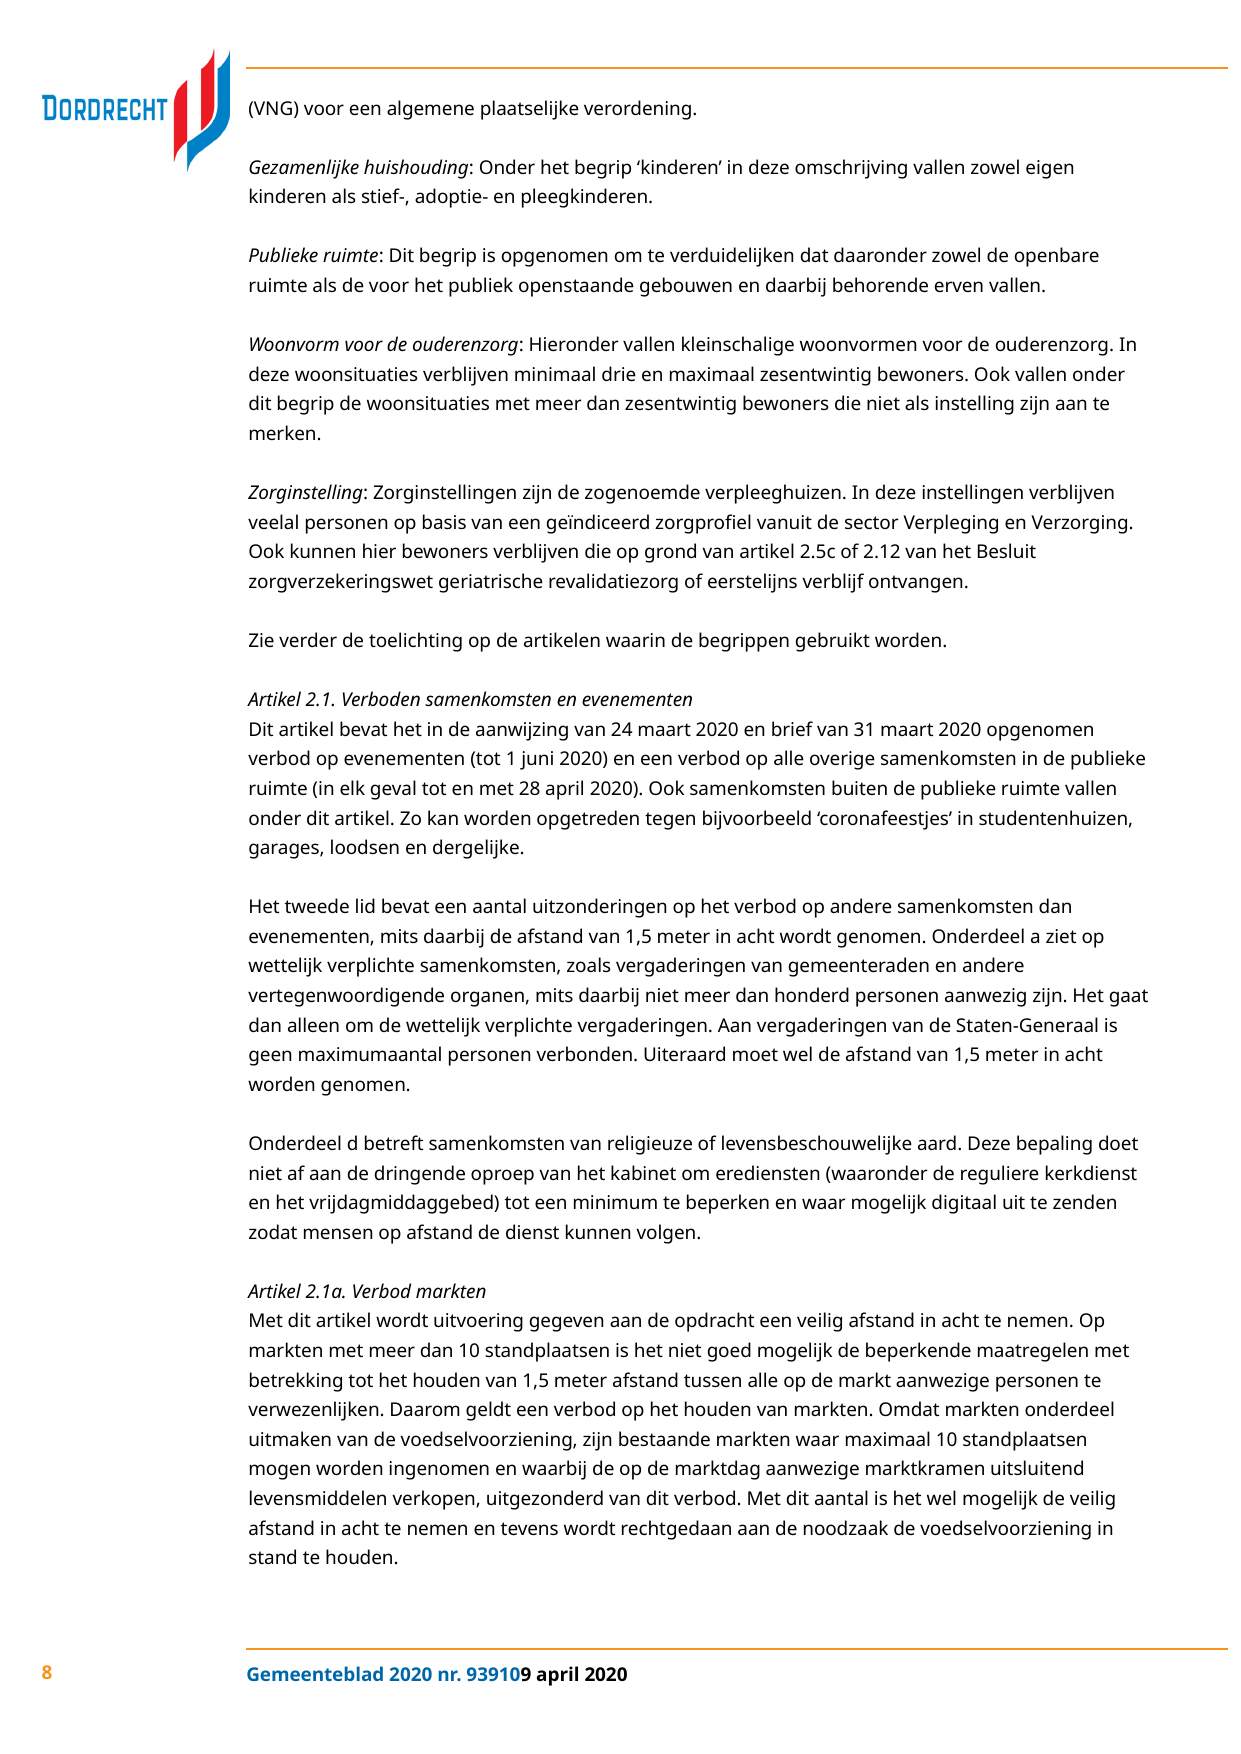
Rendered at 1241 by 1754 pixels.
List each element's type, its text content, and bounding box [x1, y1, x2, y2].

text Gezamenlijke huishouding: Onder het begrip ‘kinderen’ in deze omschrijving vallen zowel eigen kinderen als stief-, adoptie- en pleegkinderen. [248, 154, 1152, 209]
text Artikel 2.1. Verboden samenkomsten en evenementen [248, 686, 1152, 712]
text Zorginstelling: Zorginstellingen zijn de zogenoemde verpleeghuizen. In deze instellingen verblijven veelal personen op basis van een geïndiceerd zorgprofiel vanuit de sector Verpleging en Verzorging. Ook kunnen hier bewoners verblijven die op grond van artikel 2.5c of 2.12 van het Besluit zorgverzekeringswet geriatrische revalidatiezorg of eerstelijns verblijf ontvangen. [248, 479, 1152, 594]
text Zie verder de toelichting op de artikelen waarin de begrippen gebruikt worden. [248, 627, 1152, 653]
text Publieke ruimte: Dit begrip is opgenomen om te verduidelijken dat daaronder zowel de openbare ruimte als de voor het publiek openstaande gebouwen en daarbij behorende erven vallen. [248, 243, 1152, 298]
text Dit artikel bevat het in de aanwijzing van 24 maart 2020 en brief van 31 maart 2020 opgenomen verbod op evenementen (tot 1 juni 2020) en een verbod op alle overige samenkomsten in de publieke ruimte (in elk geval tot en met 28 april 2020). Ook samenkomsten buiten de publieke ruimte vallen onder dit artikel. Zo kan worden opgetreden tegen bijvoorbeeld ‘coronafeestjes’ in studentenhuizen, garages, loodsen en dergelijke. [248, 716, 1152, 860]
text Woonvorm voor de ouderenzorg: Hieronder vallen kleinschalige woonvormen voor de ouderenzorg. In deze woonsituaties verblijven minimaal drie en maximaal zesentwintig bewoners. Ook vallen onder dit begrip de woonsituaties met meer dan zesentwintig bewoners die niet als instelling zijn aan te merken. [248, 331, 1152, 446]
text Met dit artikel wordt uitvoering gegeven aan de opdracht een veilig afstand in acht te nemen. Op markten met meer dan 10 standplaatsen is het niet goed mogelijk de beperkende maatregelen met betrekking tot het houden van 1,5 meter afstand tussen alle op de markt aanwezige personen te verwezenlijken. Daarom geldt een verbod op het houden van markten. Omdat markten onderdeel uitmaken van de voedselvoorziening, zijn bestaande markten waar maximaal 10 standplaatsen mogen worden ingenomen en waarbij de op de marktdag aanwezige marktkramen uitsluitend levensmiddelen verkopen, uitgezonderd van dit verbod. Met dit aantal is het wel mogelijk de veilig afstand in acht te nemen en tevens wordt rechtgedaan aan de noodzaak de voedselvoorziening in stand te houden. [248, 1308, 1152, 1570]
text Onderdeel d betreft samenkomsten van religieuze of levensbeschouwelijke aard. Deze bepaling doet niet af aan de dringende oproep van het kabinet om erediensten (waaronder de reguliere kerkdienst en het vrijdagmiddaggebed) tot een minimum te beperken en waar mogelijk digitaal uit te zenden zodat mensen op afstand de dienst kunnen volgen. [248, 1130, 1152, 1245]
text Artikel 2.1a. Verbod markten [248, 1278, 1152, 1304]
picture [41, 47, 231, 172]
text (VNG) voor een algemene plaatselijke verordening. [248, 95, 1152, 121]
text Het tweede lid bevat een aantal uitzonderingen op het verbod op andere samenkomsten dan evenementen, mits daarbij de afstand van 1,5 meter in acht wordt genomen. Onderdeel a ziet op wettelijk verplichte samenkomsten, zoals vergaderingen van gemeenteraden en andere vertegenwoordigende organen, mits daarbij niet meer dan honderd personen aanwezig zijn. Het gaat dan alleen om de wettelijk verplichte vergaderingen. Aan vergaderingen van de Staten-Generaal is geen maximumaantal personen verbonden. Uiteraard moet wel de afstand van 1,5 meter in acht worden genomen. [248, 893, 1152, 1097]
